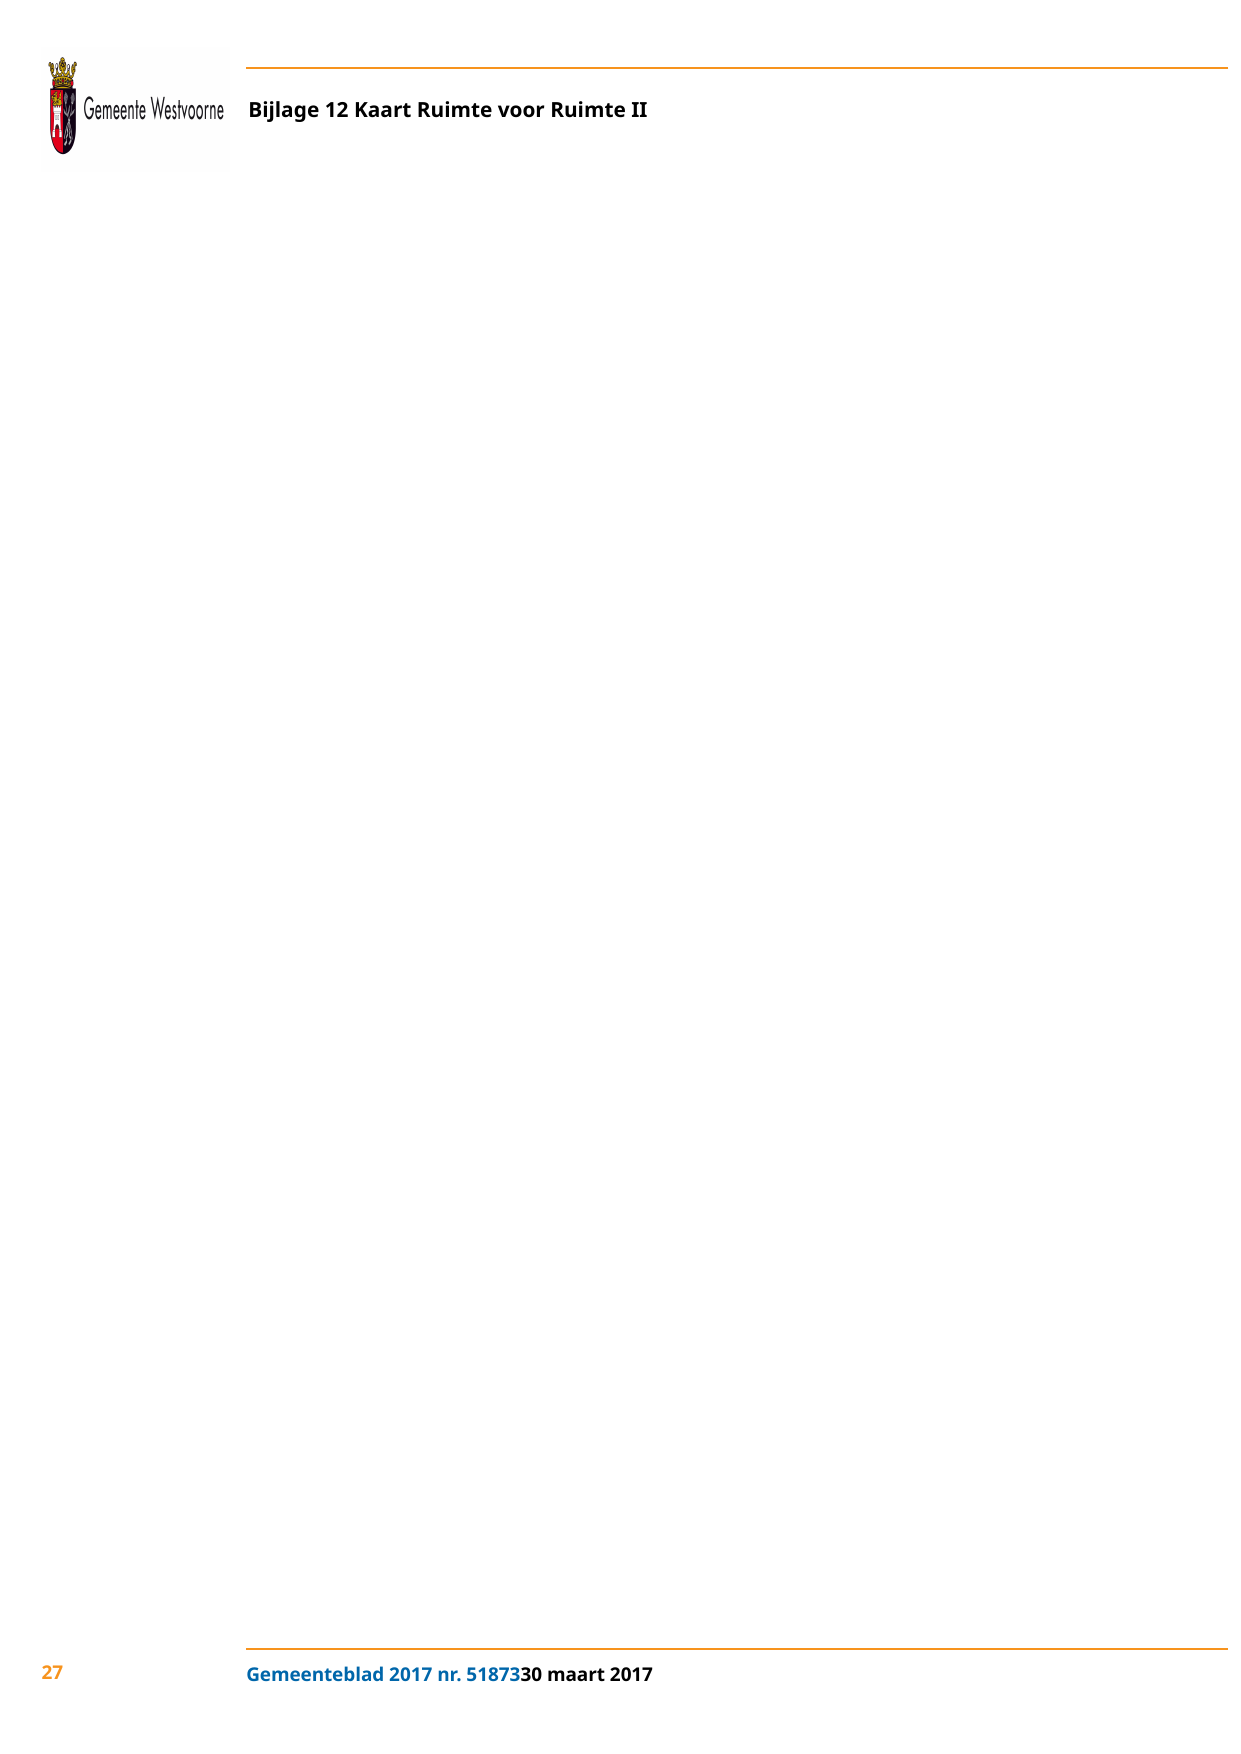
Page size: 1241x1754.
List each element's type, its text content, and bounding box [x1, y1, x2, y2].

picture [41, 47, 231, 172]
text Bijlage 12 Kaart Ruimte voor Ruimte II [248, 95, 1152, 123]
